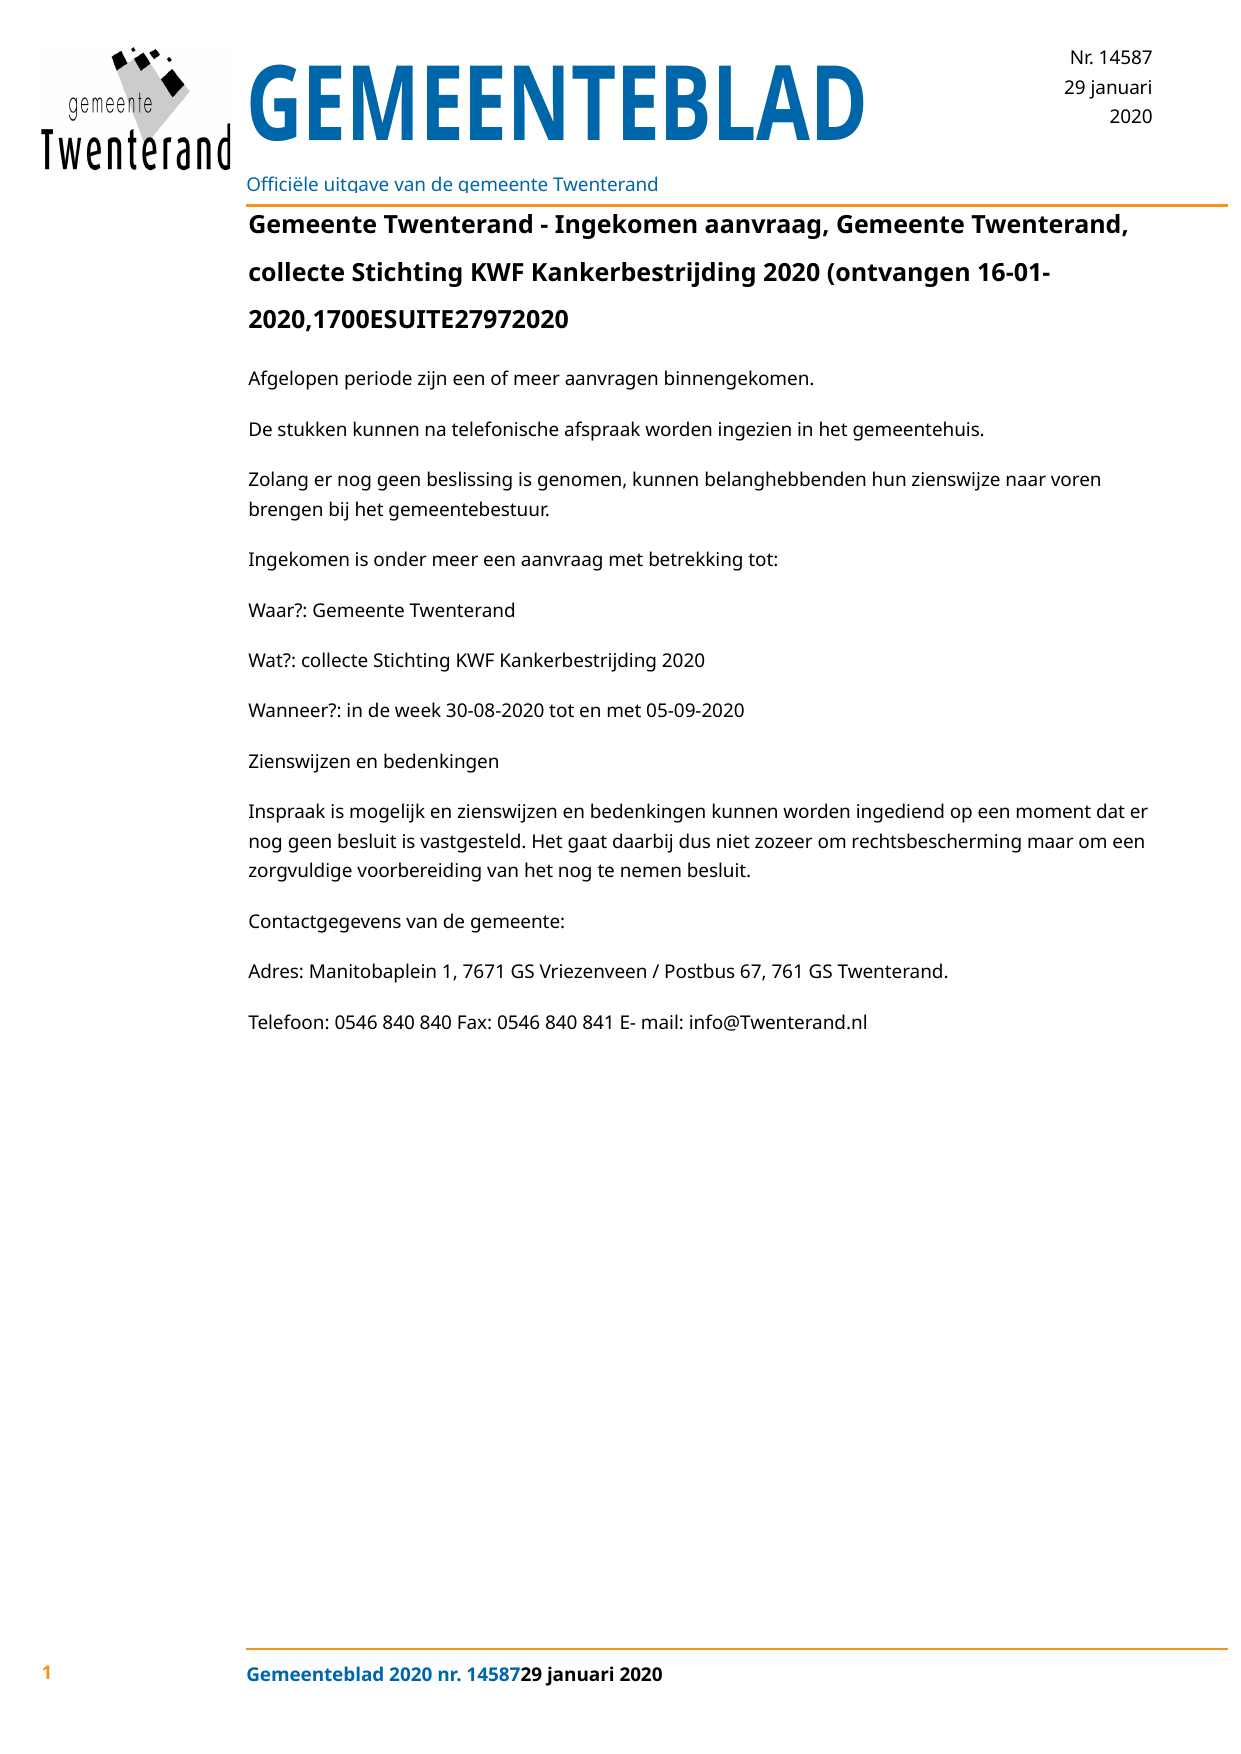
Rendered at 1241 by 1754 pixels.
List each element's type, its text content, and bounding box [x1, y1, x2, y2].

text Afgelopen periode zijn een of meer aanvragen binnengekomen. [248, 366, 1152, 391]
text Ingekomen is onder meer een aanvraag met betrekking tot: [248, 546, 1152, 572]
text Contactgegevens van de gemeente: [248, 908, 1152, 934]
text Zolang er nog geen beslissing is genomen, kunnen belanghebbenden hun zienswijze naar voren brengen bij het gemeentebestuur. [248, 466, 1152, 522]
text Inspraak is mogelijk en zienswijzen en bedenkingen kunnen worden ingediend op een moment dat er nog geen besluit is vastgesteld. Het gaat daarbij dus niet zozeer om rechtsbescherming maar om een zorgvuldige voorbereiding van het nog te nemen besluit. [248, 798, 1152, 883]
text Gemeente Twenterand - Ingekomen aanvraag, Gemeente Twenterand, collecte Stichting KWF Kankerbestrijding 2020 (ontvangen 16-01-2020,1700ESUITE27972020 [248, 207, 1152, 336]
text De stukken kunnen na telefonische afspraak worden ingezien in het gemeentehuis. [248, 416, 1152, 442]
text Waar?: Gemeente Twenterand [248, 597, 1152, 622]
text Wanneer?: in de week 30-08-2020 tot en met 05-09-2020 [248, 698, 1152, 723]
text Adres: Manitobaplein 1, 7671 GS Vriezenveen / Postbus 67, 761 GS Twenterand. [248, 958, 1152, 984]
text Telefoon: 0546 840 840 Fax: 0546 840 841 E- mail: info@Twenterand.nl [248, 1009, 1152, 1034]
text Wat?: collecte Stichting KWF Kankerbestrijding 2020 [248, 647, 1152, 673]
text Zienswijzen en bedenkingen [248, 748, 1152, 774]
picture [41, 47, 231, 172]
